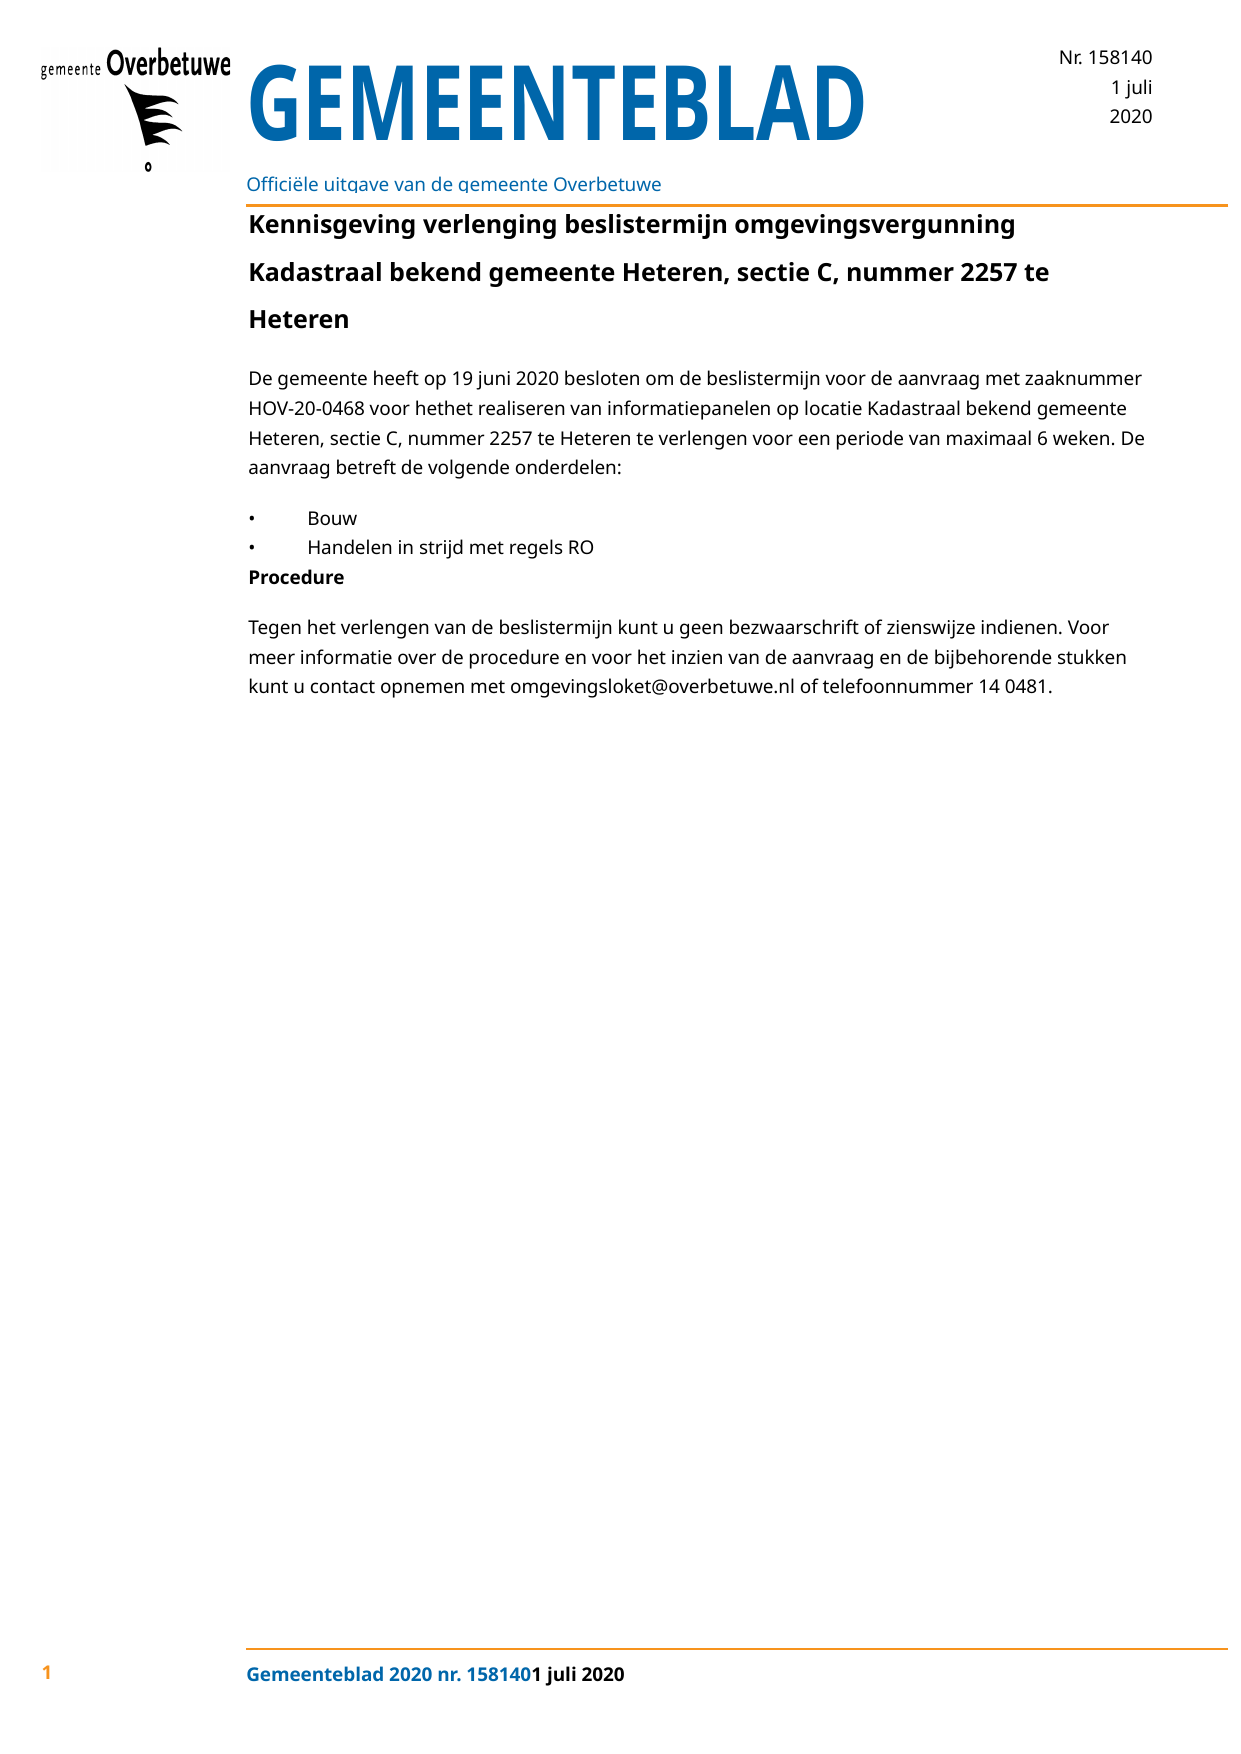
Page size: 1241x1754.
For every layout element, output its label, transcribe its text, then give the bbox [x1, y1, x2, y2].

list Handelen in strijd met regels RO [248, 534, 1152, 560]
text Tegen het verlengen van de beslistermijn kunt u geen bezwaarschrift of zienswijze indienen. Voor meer informatie over de procedure en voor het inzien van de aanvraag en de bijbehorende stukken kunt u contact opnemen met omgevingsloket@overbetuwe.nl of telefoonnummer 14 0481. [248, 614, 1152, 699]
list Bouw [248, 505, 1152, 530]
text Procedure [248, 564, 1152, 589]
picture [41, 47, 231, 172]
text De gemeente heeft op 19 juni 2020 besloten om de beslistermijn voor de aanvraag met zaaknummer HOV-20-0468 voor hethet realiseren van informatiepanelen op locatie Kadastraal bekend gemeente Heteren, sectie C, nummer 2257 te Heteren te verlengen voor een periode van maximaal 6 weken. De aanvraag betreft de volgende onderdelen: [248, 366, 1152, 480]
text Kennisgeving verlenging beslistermijn omgevingsvergunning Kadastraal bekend gemeente Heteren, sectie C, nummer 2257 te Heteren [248, 207, 1152, 336]
